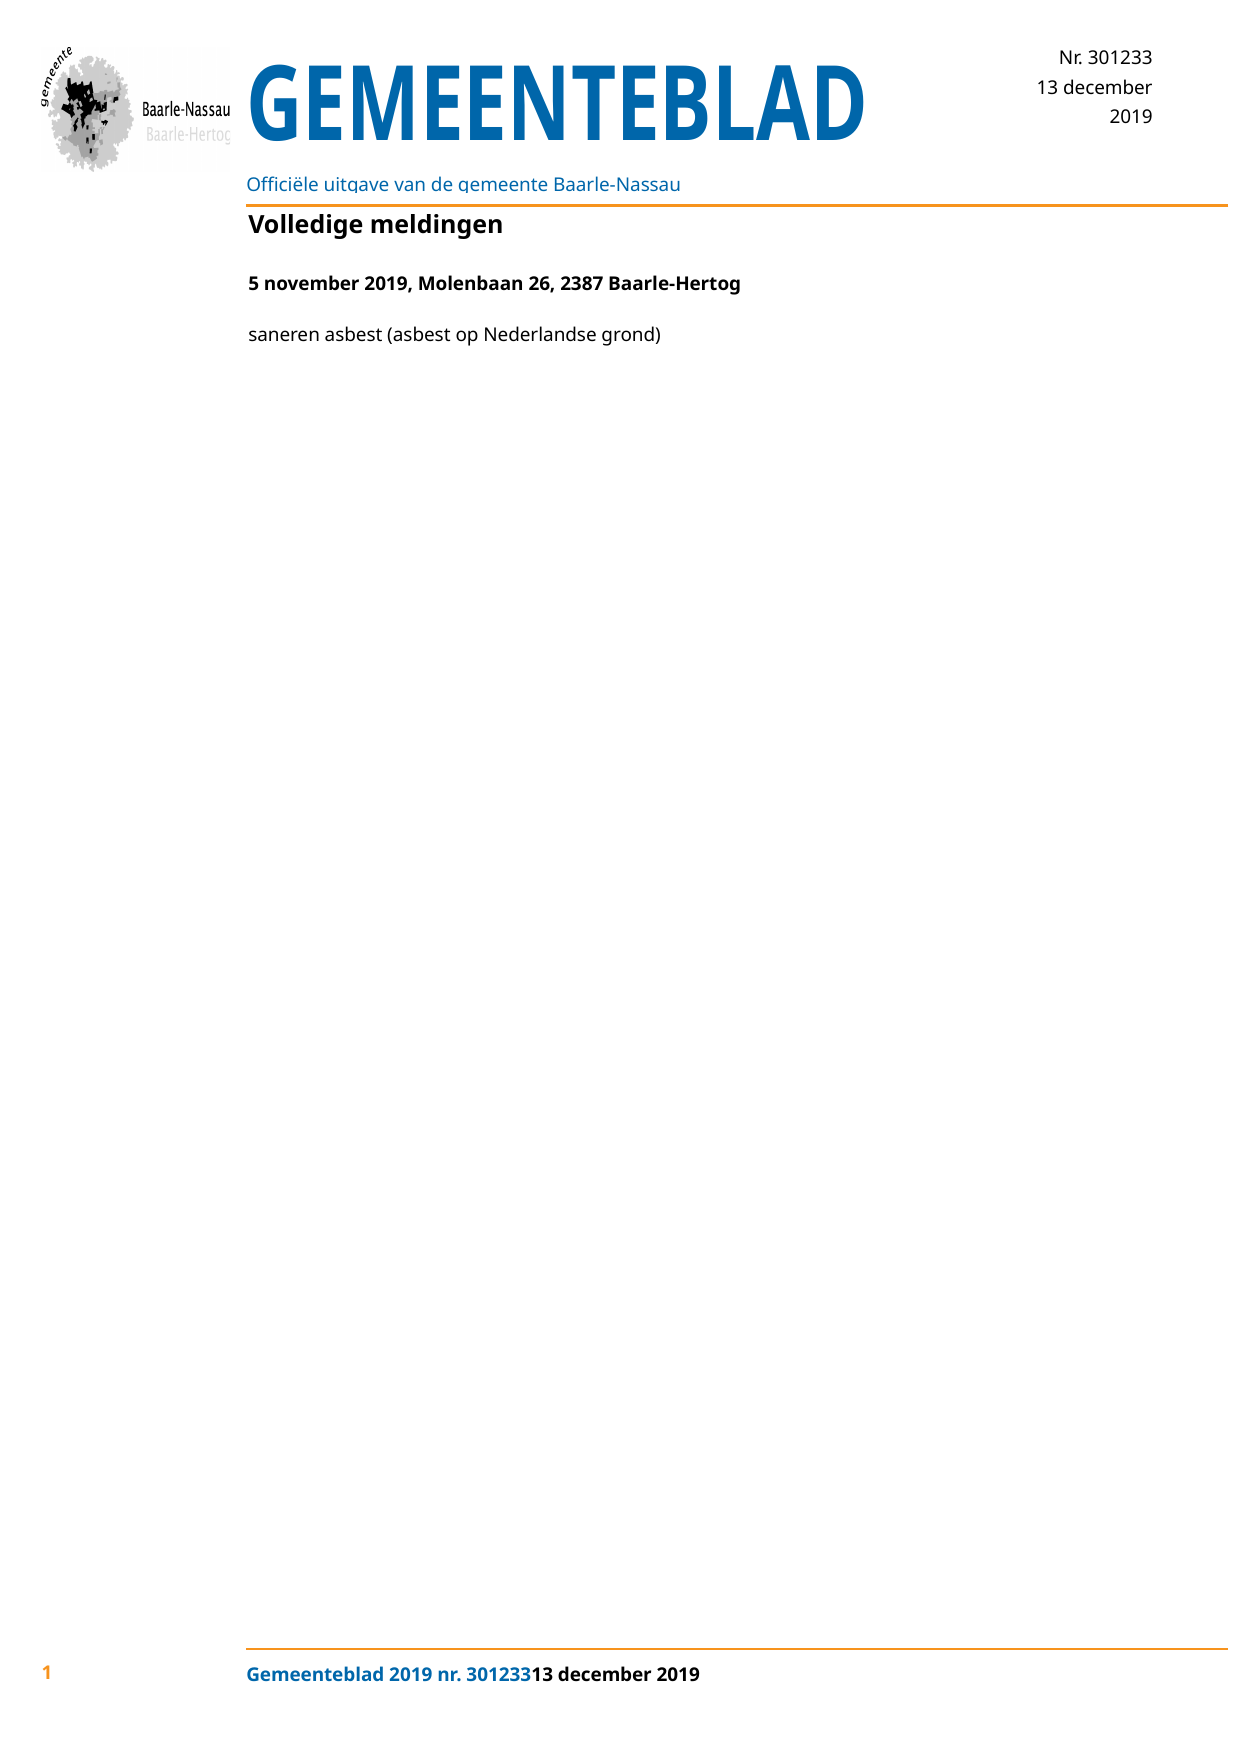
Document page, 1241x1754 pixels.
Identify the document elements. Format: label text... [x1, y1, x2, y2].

picture [41, 47, 231, 172]
text 5 november 2019, Molenbaan 26, 2387 Baarle-Hertog [248, 270, 1152, 296]
text saneren asbest (asbest op Nederlandse grond) [248, 321, 1152, 346]
text Volledige meldingen [248, 207, 1152, 241]
